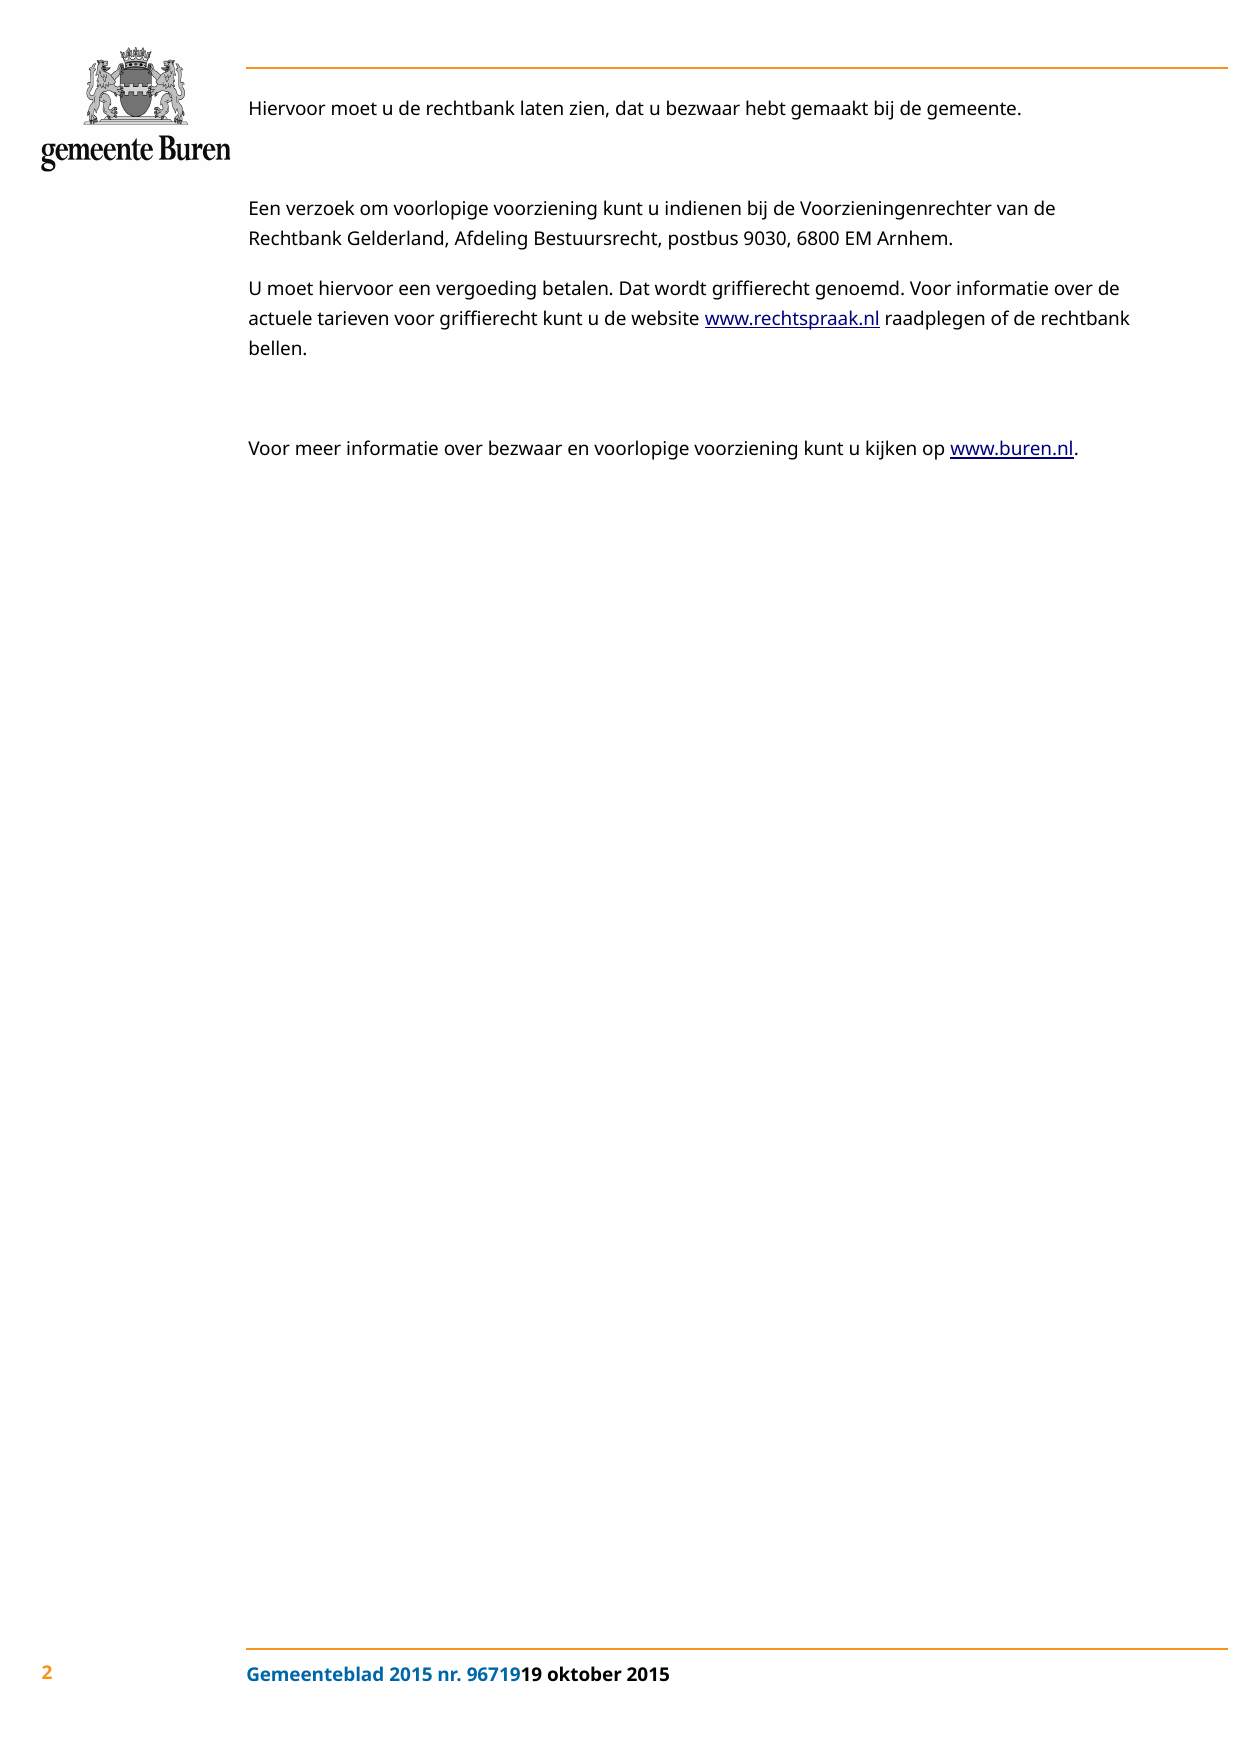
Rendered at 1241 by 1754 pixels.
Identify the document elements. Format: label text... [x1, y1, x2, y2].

text Hiervoor moet u de rechtbank laten zien, dat u bezwaar hebt gemaakt bij de gemeente. [248, 95, 1152, 121]
text U moet hiervoor een vergoeding betalen. Dat wordt griffierecht genoemd. Voor informatie over de actuele tarieven voor griffierecht kunt u de website www.rechtspraak.nl raadplegen of de rechtbank bellen. [248, 276, 1152, 361]
text Voor meer informatie over bezwaar en voorlopige voorziening kunt u kijken op www.buren.nl. [248, 436, 1152, 461]
text Een verzoek om voorlopige voorziening kunt u indienen bij de Voorzieningenrechter van de Rechtbank Gelderland, Afdeling Bestuursrecht, postbus 9030, 6800 EM Arnhem. [248, 196, 1152, 251]
picture [41, 47, 231, 172]
